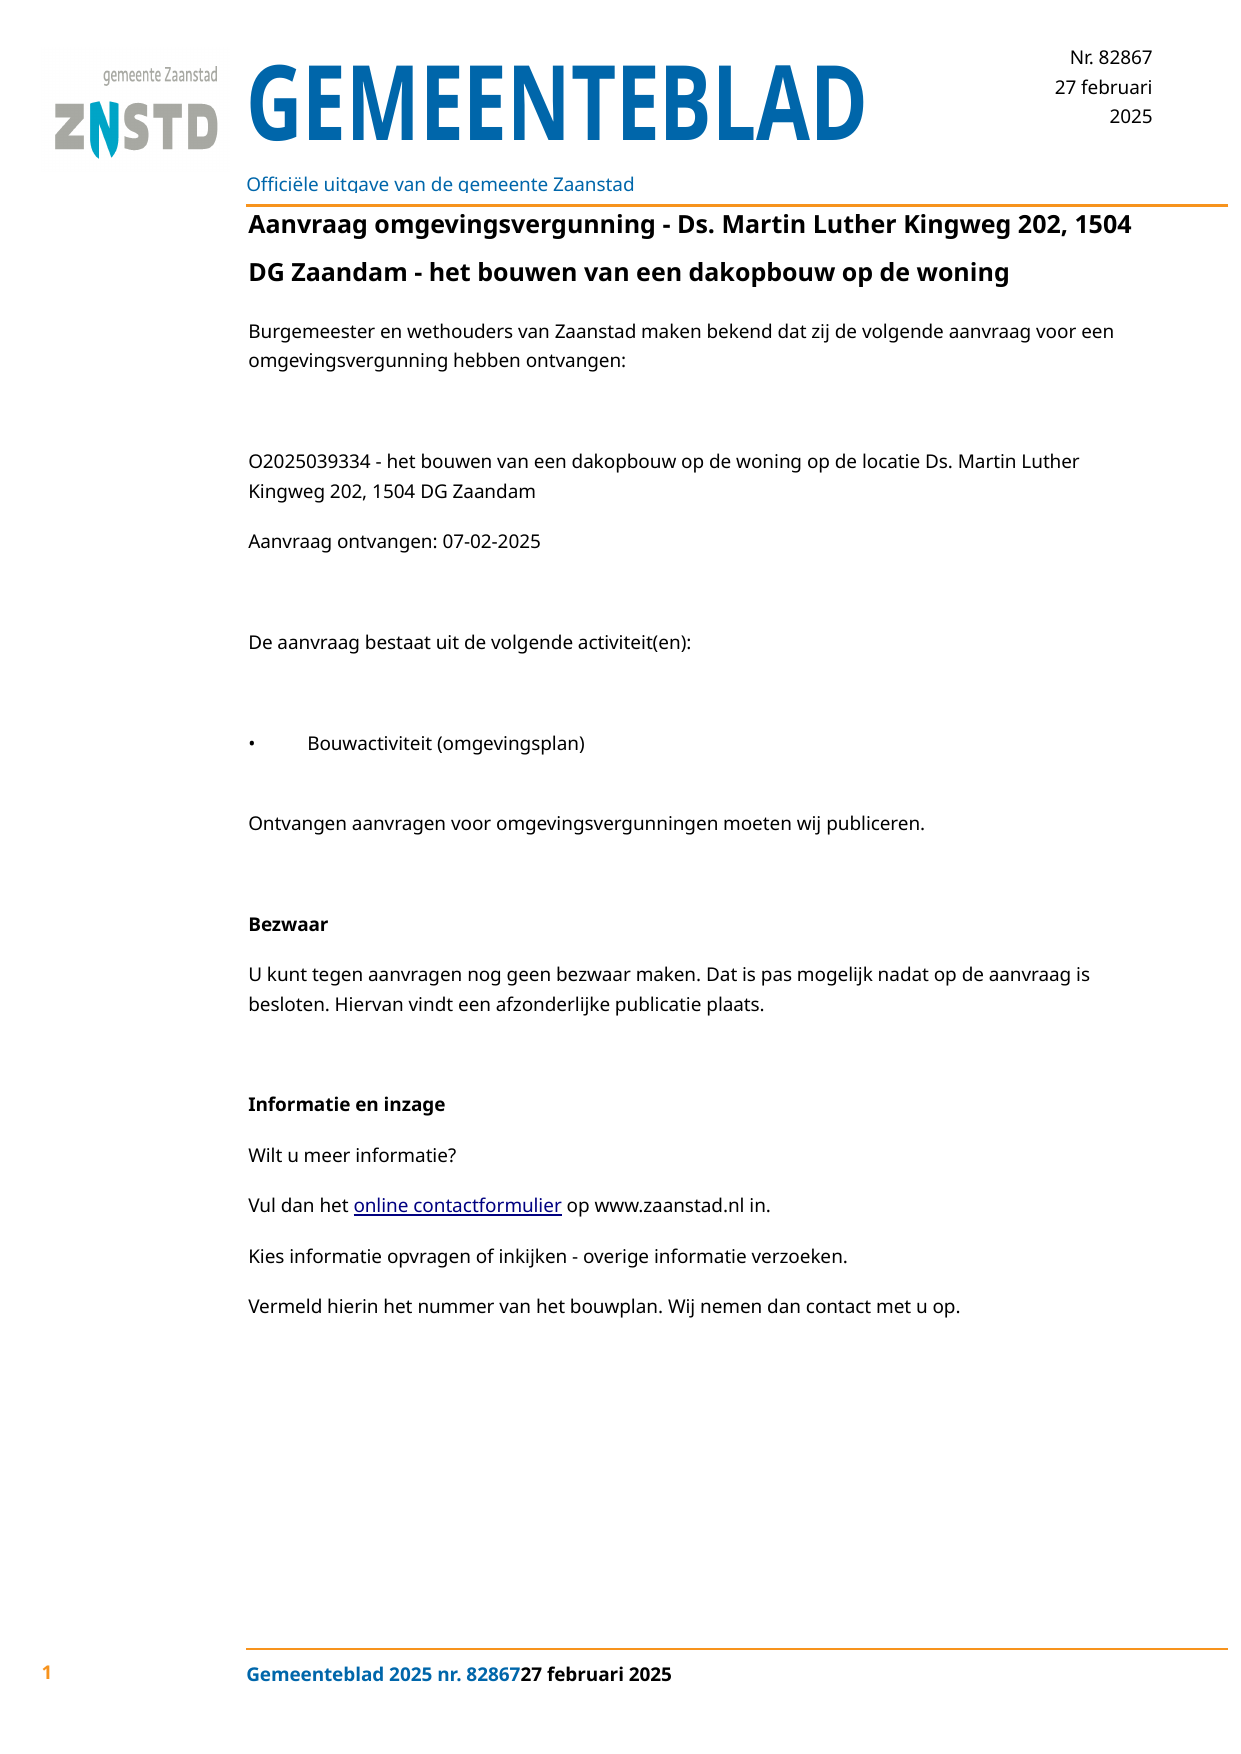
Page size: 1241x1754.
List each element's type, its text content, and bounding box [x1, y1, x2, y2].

text Aanvraag ontvangen: 07-02-2025 [248, 528, 1152, 554]
list Bouwactiviteit (omgevingsplan) [248, 730, 1152, 756]
text Bezwaar [248, 911, 1152, 937]
text Vermeld hierin het nummer van het bouwplan. Wij nemen dan contact met u op. [248, 1293, 1152, 1319]
text De aanvraag bestaat uit de volgende activiteit(en): [248, 629, 1152, 655]
picture [41, 47, 231, 172]
text U kunt tegen aanvragen nog geen bezwaar maken. Dat is pas mogelijk nadat op de aanvraag is besloten. Hiervan vindt een afzonderlijke publicatie plaats. [248, 961, 1152, 1017]
text Informatie en inzage [248, 1092, 1152, 1117]
text O2025039334 - het bouwen van een dakopbouw op de woning op de locatie Ds. Martin Luther Kingweg 202, 1504 DG Zaandam [248, 448, 1152, 504]
text Burgemeester en wethouders van Zaanstad maken bekend dat zij de volgende aanvraag voor een omgevingsvergunning hebben ontvangen: [248, 318, 1152, 373]
text Ontvangen aanvragen voor omgevingsvergunningen moeten wij publiceren. [248, 810, 1152, 836]
text Vul dan het online contactformulier op www.zaanstad.nl in. [248, 1192, 1152, 1218]
text Wilt u meer informatie? [248, 1142, 1152, 1168]
text Kies informatie opvragen of inkijken - overige informatie verzoeken. [248, 1243, 1152, 1269]
text Aanvraag omgevingsvergunning - Ds. Martin Luther Kingweg 202, 1504 DG Zaandam - het bouwen van een dakopbouw op de woning [248, 207, 1152, 288]
